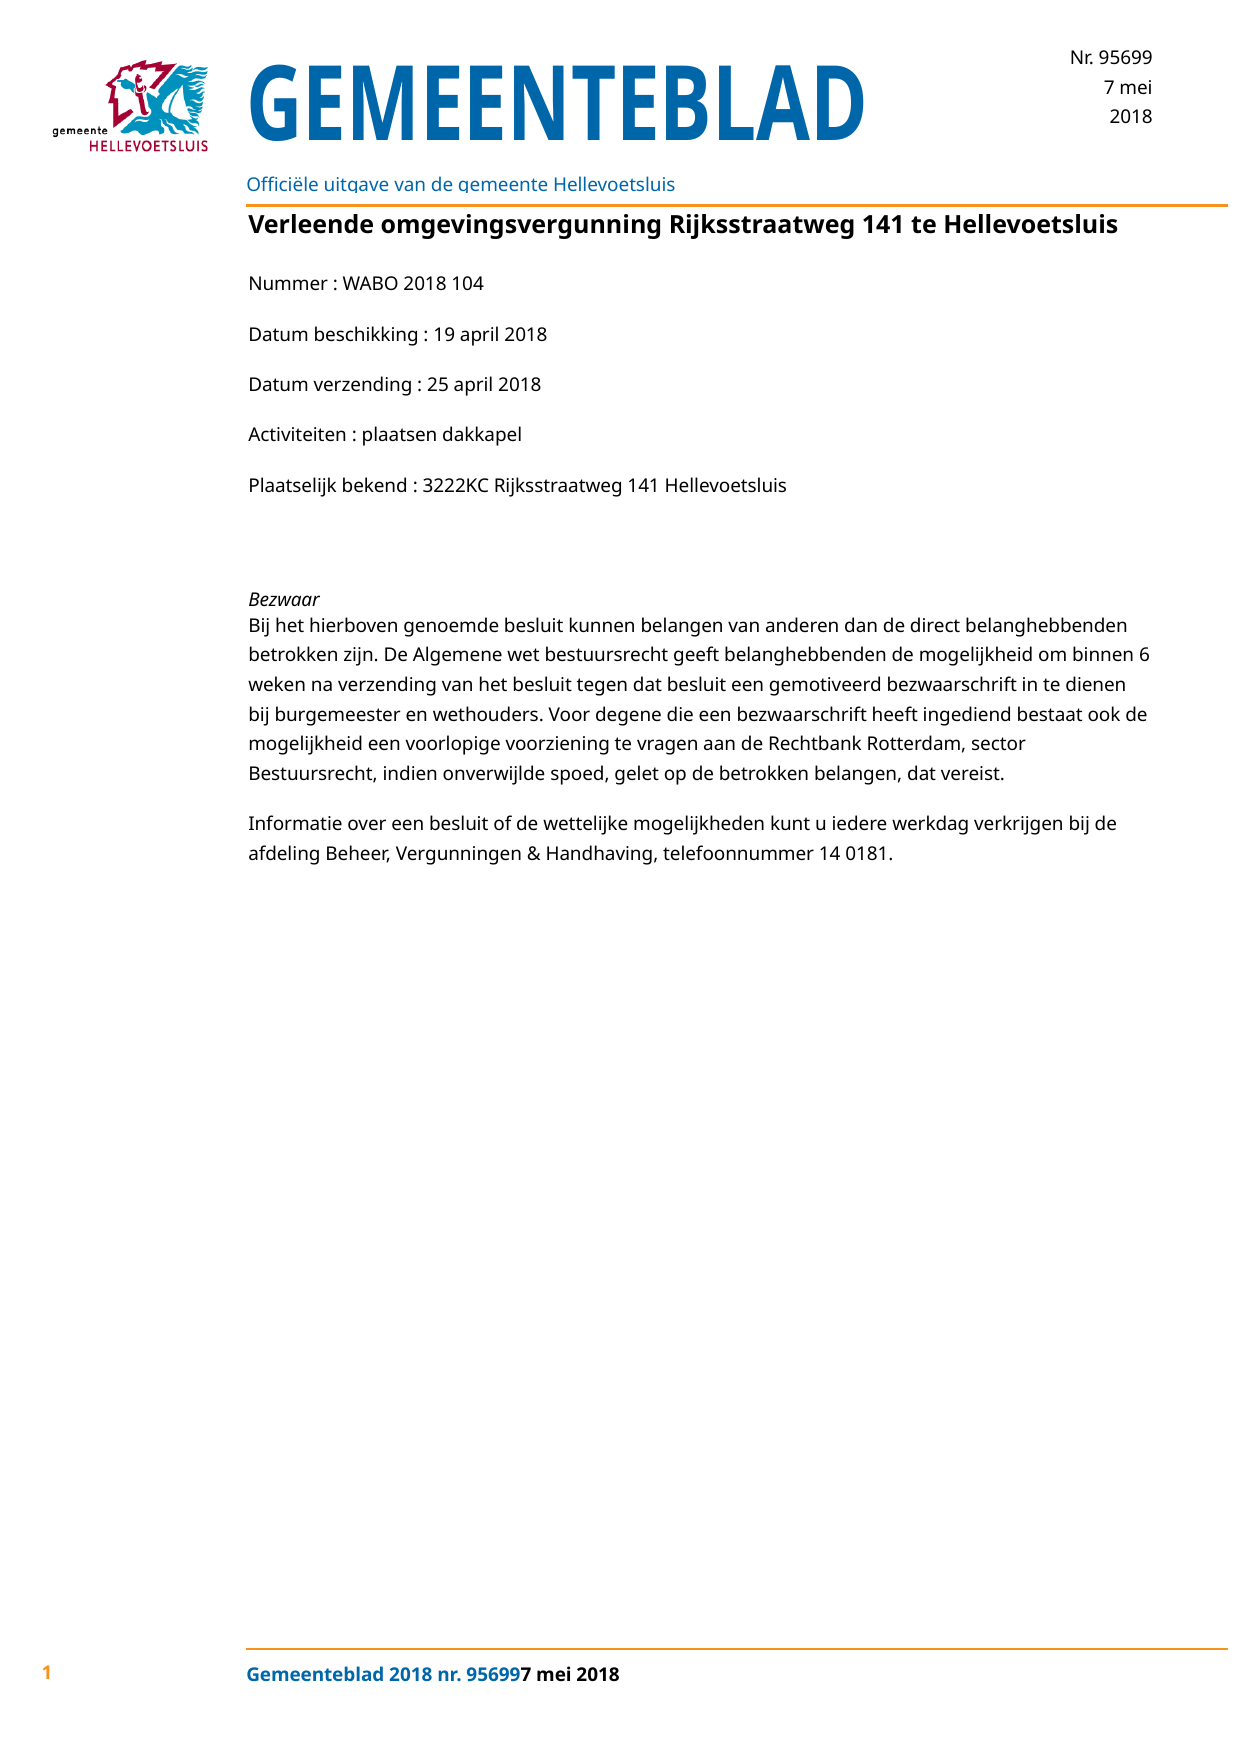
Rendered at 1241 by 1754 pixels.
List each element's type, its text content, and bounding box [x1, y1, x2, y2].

text Informatie over een besluit of de wettelijke mogelijkheden kunt u iedere werkdag verkrijgen bij de afdeling Beheer, Vergunningen & Handhaving, telefoonnummer 14 0181. [248, 810, 1152, 866]
text Verleende omgevingsvergunning Rijksstraatweg 141 te Hellevoetsluis [248, 207, 1152, 241]
text Bezwaar [248, 586, 1152, 612]
text Plaatselijk bekend : 3222KC Rijksstraatweg 141 Hellevoetsluis [248, 472, 1152, 498]
text Activiteiten : plaatsen dakkapel [248, 422, 1152, 447]
text Datum verzending : 25 april 2018 [248, 371, 1152, 397]
text Bij het hierboven genoemde besluit kunnen belangen van anderen dan de direct belanghebbenden betrokken zijn. De Algemene wet bestuursrecht geeft belanghebbenden de mogelijkheid om binnen 6 weken na verzending van het besluit tegen dat besluit een gemotiveerd bezwaarschrift in te dienen bij burgemeester en wethouders. Voor degene die een bezwaarschrift heeft ingediend bestaat ook de mogelijkheid een voorlopige voorziening te vragen aan de Rechtbank Rotterdam, sector Bestuursrecht, indien onverwijlde spoed, gelet op de betrokken belangen, dat vereist. [248, 612, 1152, 786]
picture [41, 47, 231, 172]
text Nummer : WABO 2018 104 [248, 270, 1152, 296]
text Datum beschikking : 19 april 2018 [248, 321, 1152, 346]
